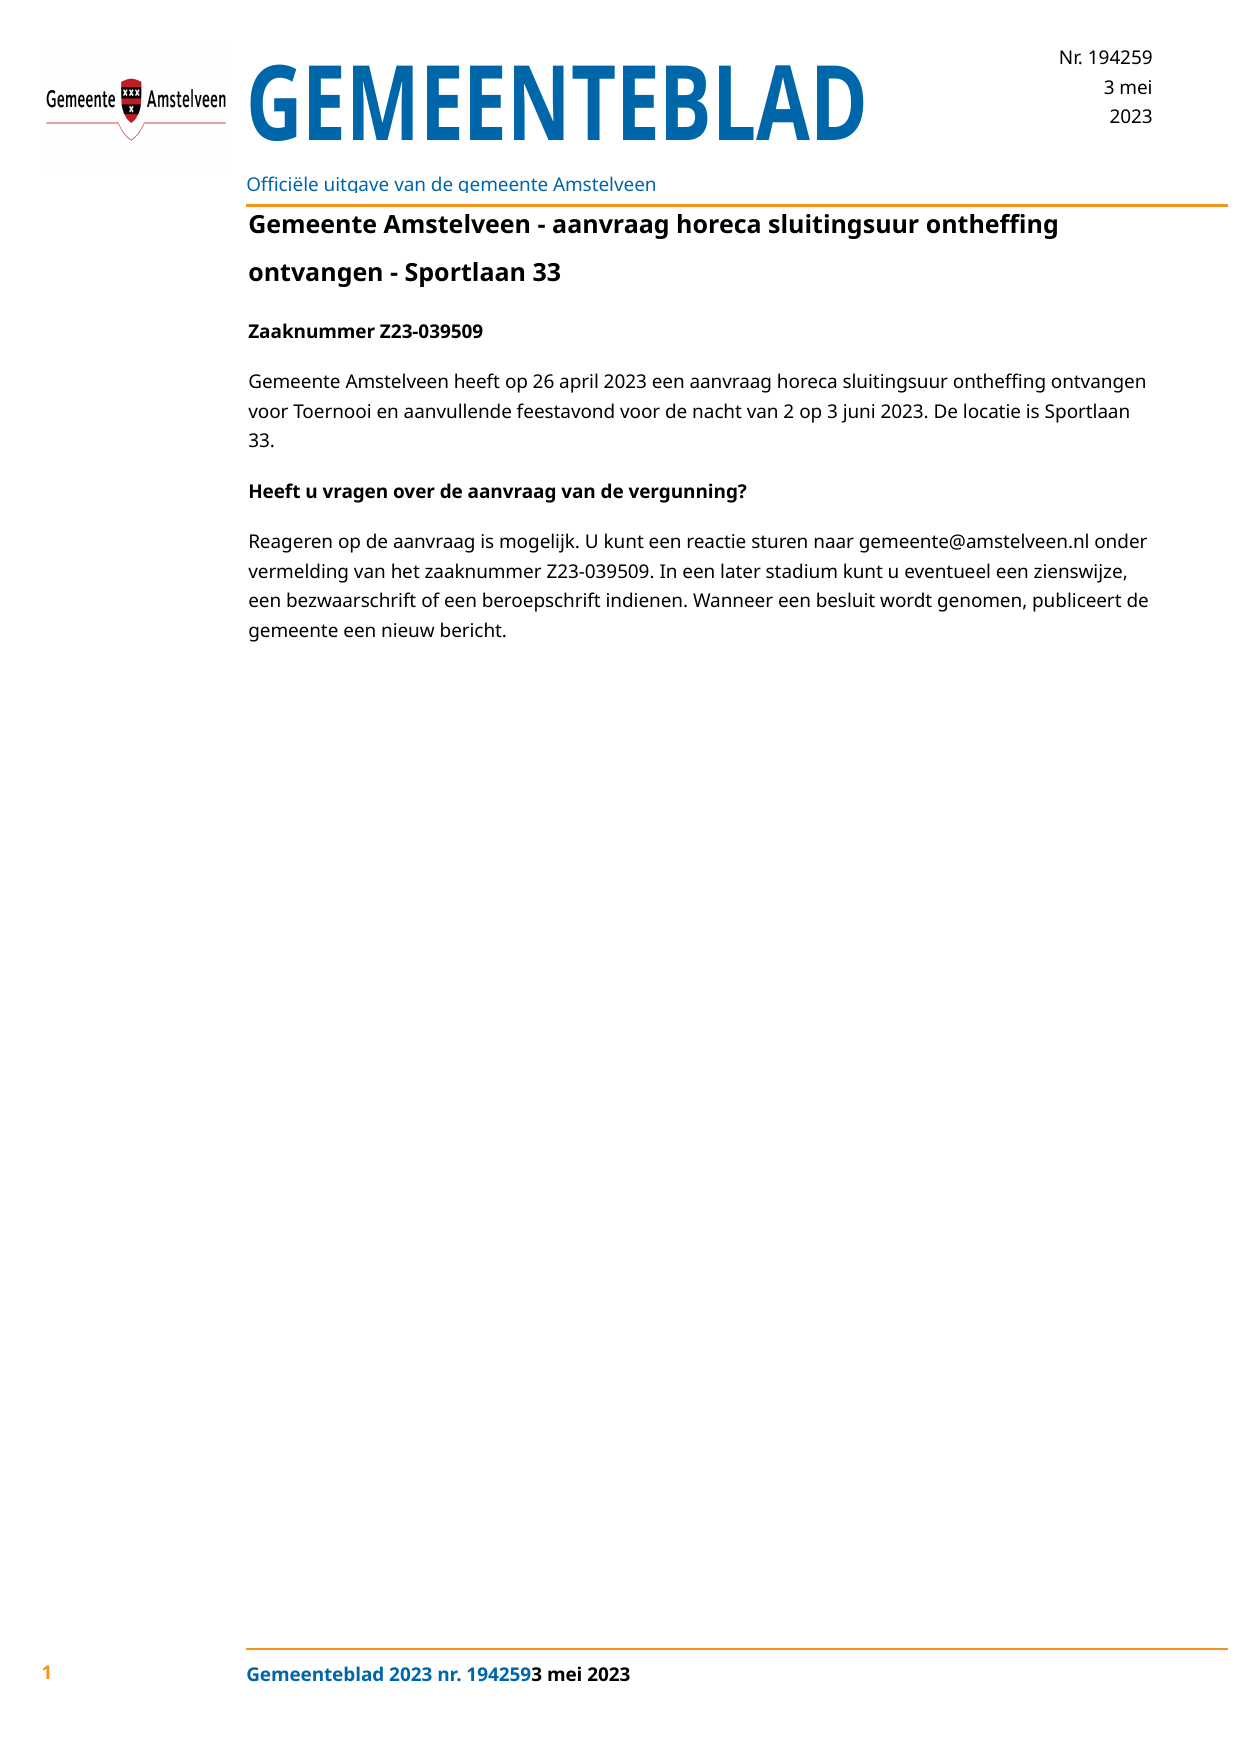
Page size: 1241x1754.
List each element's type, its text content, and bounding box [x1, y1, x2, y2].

text Gemeente Amstelveen heeft op 26 april 2023 een aanvraag horeca sluitingsuur ontheffing ontvangen voor Toernooi en aanvullende feestavond voor de nacht van 2 op 3 juni 2023. De locatie is Sportlaan 33. [248, 368, 1152, 453]
picture [41, 47, 231, 172]
text Heeft u vragen over de aanvraag van de vergunning? [248, 478, 1152, 504]
text Zaaknummer Z23-039509 [248, 318, 1152, 344]
text Gemeente Amstelveen - aanvraag horeca sluitingsuur ontheffing ontvangen - Sportlaan 33 [248, 207, 1152, 288]
text Reageren op de aanvraag is mogelijk. U kunt een reactie sturen naar gemeente@amstelveen.nl onder vermelding van het zaaknummer Z23-039509. In een later stadium kunt u eventueel een zienswijze, een bezwaarschrift of een beroepschrift indienen. Wanneer een besluit wordt genomen, publiceert de gemeente een nieuw bericht. [248, 528, 1152, 643]
